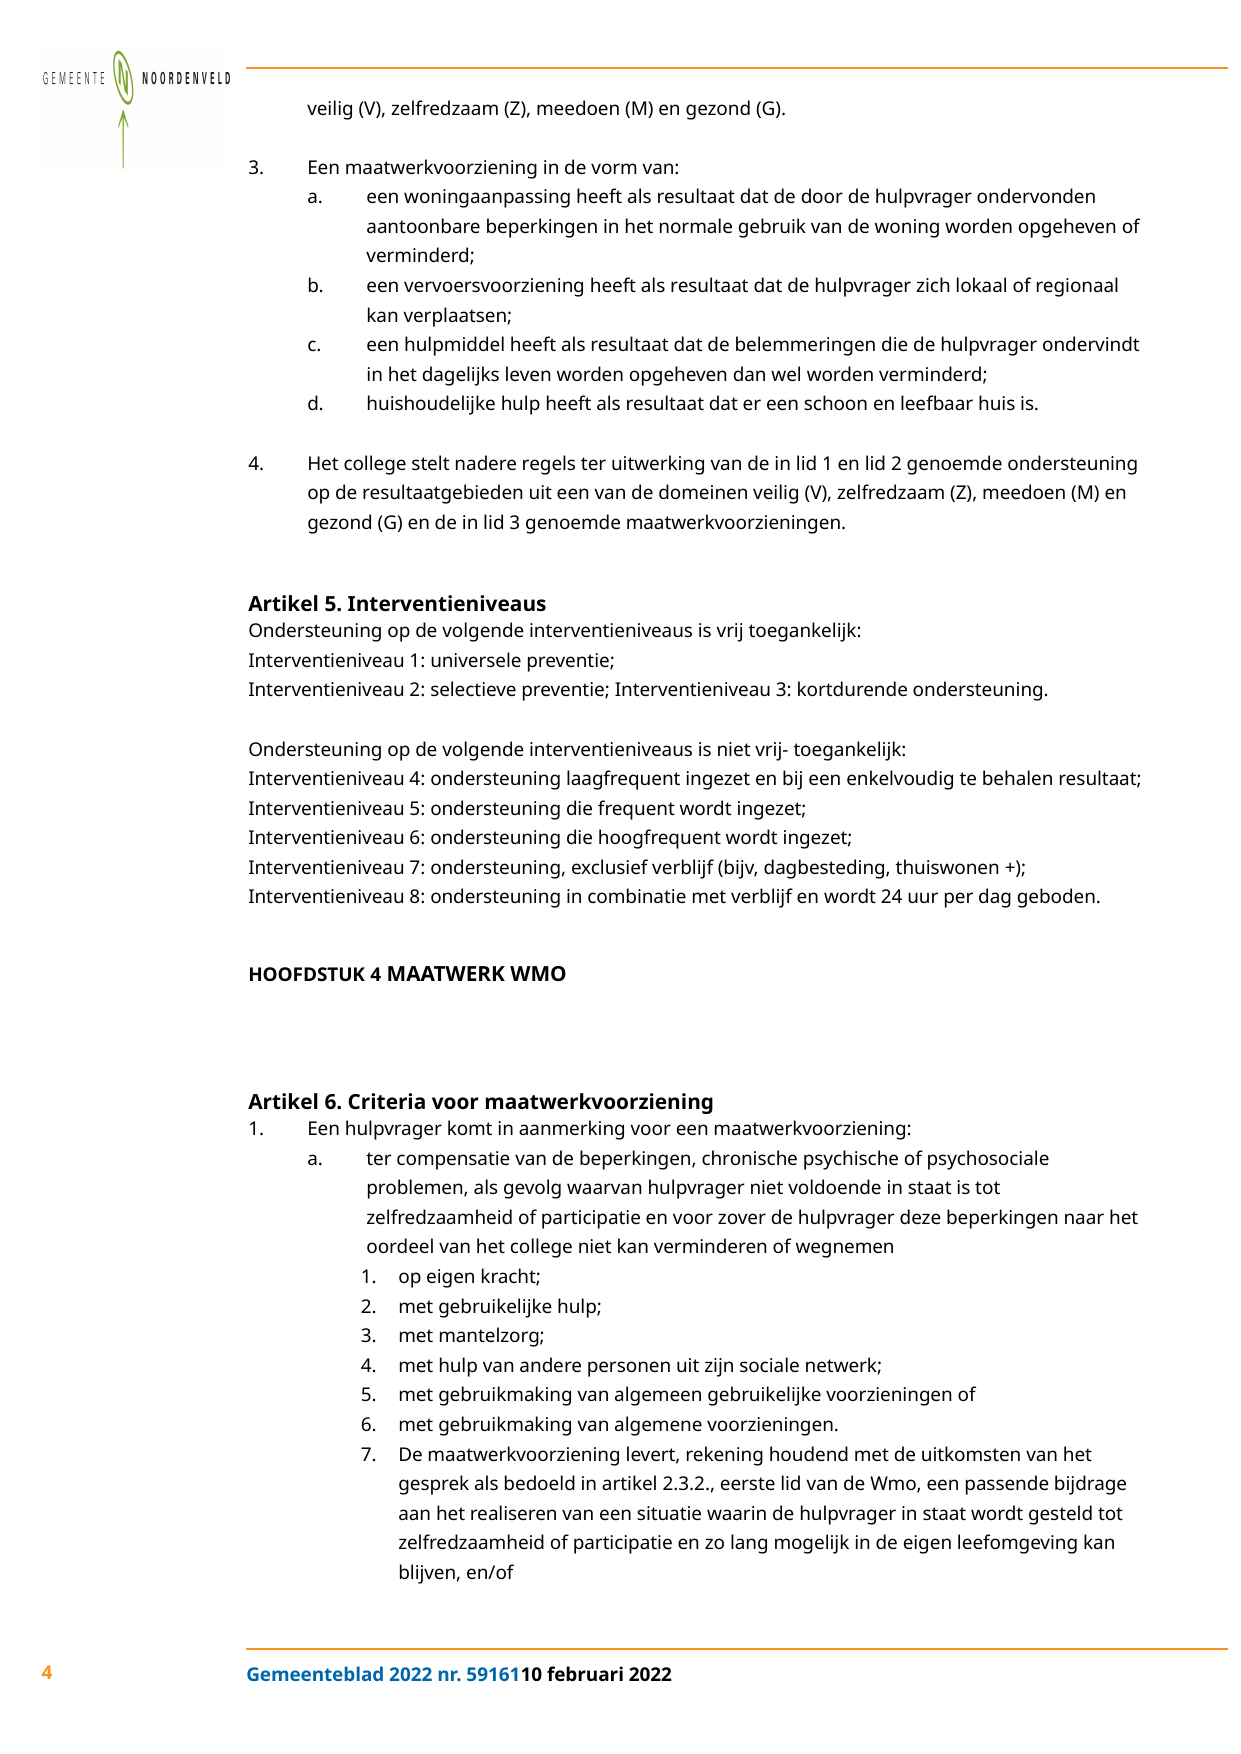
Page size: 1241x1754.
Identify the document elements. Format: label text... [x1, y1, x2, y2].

text Ondersteuning op de volgende interventieniveaus is vrij toegankelijk: [248, 617, 1152, 643]
text HOOFDSTUK 4 MAATWERK WMO [248, 959, 1152, 987]
list met hulp van andere personen uit zijn sociale netwerk; [361, 1352, 1152, 1378]
list Het college stelt nadere regels ter uitwerking van de in lid 1 en lid 2 genoemde ondersteuning op de resultaatgebieden uit een van de domeinen veilig (V), zelfredzaam (Z), meedoen (M) en gezond (G) en de in lid 3 genoemde maatwerkvoorzieningen. [248, 450, 1152, 535]
text Ondersteuning op de volgende interventieniveaus is niet vrij- toegankelijk: [248, 736, 1152, 761]
picture [41, 47, 231, 172]
list met gebruikelijke hulp; [361, 1293, 1152, 1319]
list een hulpmiddel heeft als resultaat dat de belemmeringen die de hulpvrager ondervindt in het dagelijks leven worden opgeheven dan wel worden verminderd; [307, 331, 1152, 387]
list met gebruikmaking van algemeen gebruikelijke voorzieningen of [361, 1382, 1152, 1407]
list ter compensatie van de beperkingen, chronische psychische of psychosociale problemen, als gevolg waarvan hulpvrager niet voldoende in staat is tot zelfredzaamheid of participatie en voor zover de hulpvrager deze beperkingen naar het oordeel van het college niet kan verminderen of wegnemen [307, 1145, 1152, 1259]
list Een maatwerkvoorziening in de vorm van: [248, 154, 1152, 180]
list huishoudelijke hulp heeft als resultaat dat er een schoon en leefbaar huis is. [307, 391, 1152, 416]
list een vervoersvoorziening heeft als resultaat dat de hulpvrager zich lokaal of regionaal kan verplaatsen; [307, 272, 1152, 328]
text Interventieniveau 4: ondersteuning laagfrequent ingezet en bij een enkelvoudig te behalen resultaat; Interventieniveau 5: ondersteuning die frequent wordt ingezet; [248, 765, 1152, 821]
text Interventieniveau 7: ondersteuning, exclusief verblijf (bijv, dagbesteding, thuiswonen +); [248, 854, 1152, 880]
text Artikel 6. Criteria voor maatwerkvoorziening [248, 1087, 1152, 1115]
text Interventieniveau 6: ondersteuning die hoogfrequent wordt ingezet; [248, 824, 1152, 850]
text Artikel 5. Interventieniveaus [248, 589, 1152, 617]
list veilig (V), zelfredzaam (Z), meedoen (M) en gezond (G). [248, 95, 1152, 121]
text Interventieniveau 2: selectieve preventie; Interventieniveau 3: kortdurende ondersteuning. [248, 677, 1152, 702]
list op eigen kracht; [361, 1263, 1152, 1289]
list met mantelzorg; [361, 1322, 1152, 1348]
list De maatwerkvoorziening levert, rekening houdend met de uitkomsten van het gesprek als bedoeld in artikel 2.3.2., eerste lid van de Wmo, een passende bijdrage aan het realiseren van een situatie waarin de hulpvrager in staat wordt gesteld tot zelfredzaamheid of participatie en zo lang mogelijk in de eigen leefomgeving kan blijven, en/of [361, 1441, 1152, 1585]
list met gebruikmaking van algemene voorzieningen. [361, 1411, 1152, 1437]
text Interventieniveau 1: universele preventie; [248, 647, 1152, 673]
list een woningaanpassing heeft als resultaat dat de door de hulpvrager ondervonden aantoonbare beperkingen in het normale gebruik van de woning worden opgeheven of verminderd; [307, 183, 1152, 268]
list Een hulpvrager komt in aanmerking voor een maatwerkvoorziening: [248, 1115, 1152, 1141]
text Interventieniveau 8: ondersteuning in combinatie met verblijf en wordt 24 uur per dag geboden. [248, 884, 1152, 909]
